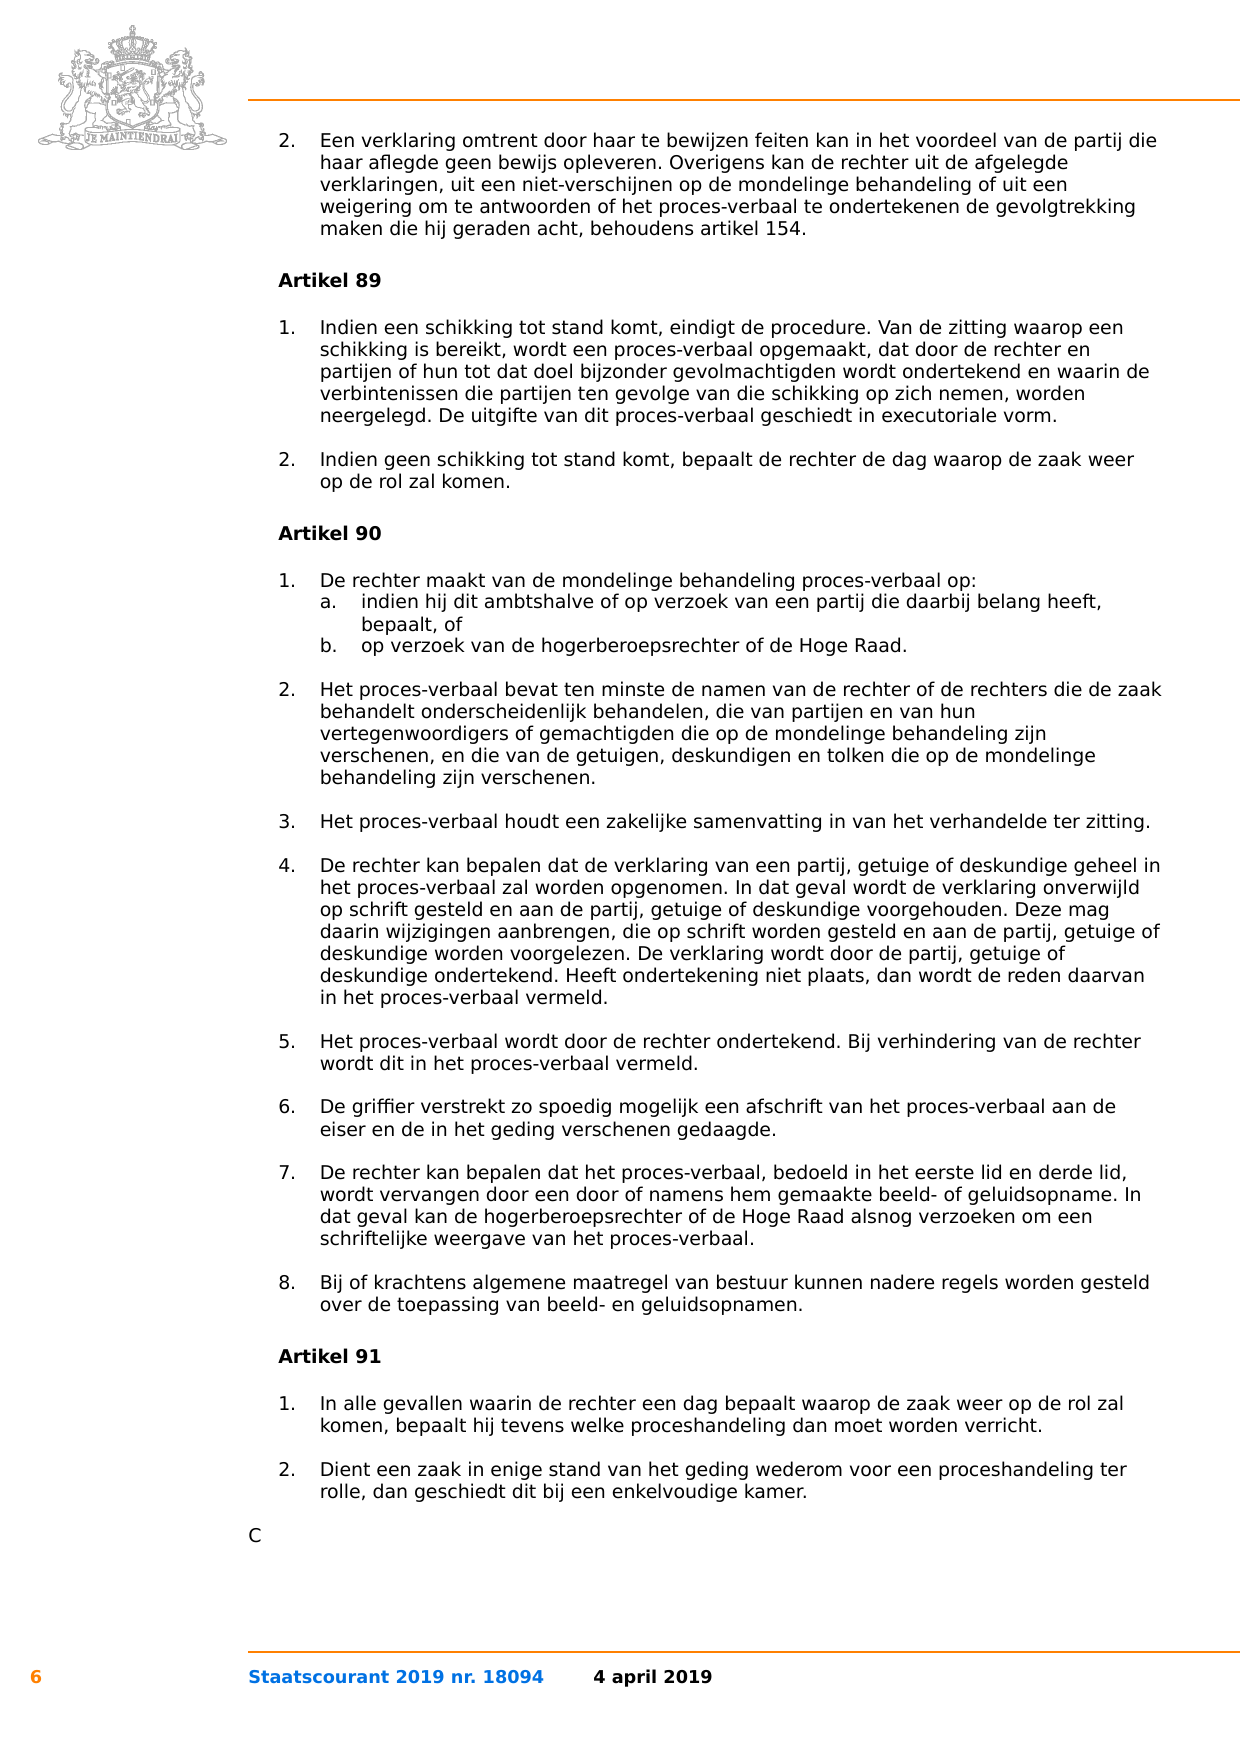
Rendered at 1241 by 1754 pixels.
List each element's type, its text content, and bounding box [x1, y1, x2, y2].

text 1. Indien een schikking tot stand komt, eindigt de procedure. Van de zitting waarop een schikking is bereikt, wordt een proces-verbaal opgemaakt, dat door de rechter en partijen of hun tot dat doel bijzonder gevolmachtigden wordt ondertekend en waarin de verbintenissen die partijen ten gevolge van die schikking op zich nemen, worden neergelegd. De uitgifte van dit proces-verbaal geschiedt in executoriale vorm. [278, 317, 1163, 427]
text 6. De griffier verstrekt zo spoedig mogelijk een afschrift van het proces-verbaal aan de eiser en de in het geding verschenen gedaagde. [278, 1096, 1163, 1140]
text 2. Een verklaring omtrent door haar te bewijzen feiten kan in het voordeel van de partij die haar aflegde geen bewijs opleveren. Overigens kan de rechter uit de afgelegde verklaringen, uit een niet-verschijnen op de mondelinge behandeling of uit een weigering om te antwoorden of het proces-verbaal te ondertekenen de gevolgtrekking maken die hij geraden acht, behoudens artikel 154. [278, 130, 1163, 240]
text 1. De rechter maakt van de mondelinge behandeling proces-verbaal op: [278, 569, 1163, 591]
subtitle Artikel 90 [278, 522, 1163, 544]
text 4. De rechter kan bepalen dat de verklaring van een partij, getuige of deskundige geheel in het proces-verbaal zal worden opgenomen. In dat geval wordt de verklaring onverwijld op schrift gesteld en aan de partij, getuige of deskundige voorgehouden. Deze mag daarin wijzigingen aanbrengen, die op schrift worden gesteld en aan de partij, getuige of deskundige worden voorgelezen. De verklaring wordt door de partij, getuige of deskundige ondertekend. Heeft ondertekening niet plaats, dan wordt de reden daarvan in het proces-verbaal vermeld. [278, 855, 1163, 1009]
text 5. Het proces-verbaal wordt door de rechter ondertekend. Bij verhindering van de rechter wordt dit in het proces-verbaal vermeld. [278, 1031, 1163, 1074]
text 7. De rechter kan bepalen dat het proces-verbaal, bedoeld in het eerste lid en derde lid, wordt vervangen door een door of namens hem gemaakte beeld- of geluidsopname. In dat geval kan de hogerberoepsrechter of de Hoge Raad alsnog verzoeken om een schriftelijke weergave van het proces-verbaal. [278, 1162, 1163, 1250]
text b. op verzoek van de hogerberoepsrechter of de Hoge Raad. [319, 635, 1163, 657]
picture [38, 25, 227, 150]
text 8. Bij of krachtens algemene maatregel van bestuur kunnen nadere regels worden gesteld over de toepassing van beeld- en geluidsopnamen. [278, 1272, 1163, 1316]
subtitle Artikel 89 [278, 270, 1163, 292]
text C [248, 1525, 1163, 1547]
text 3. Het proces-verbaal houdt een zakelijke samenvatting in van het verhandelde ter zitting. [278, 811, 1163, 833]
text 2. Het proces-verbaal bevat ten minste de namen van de rechter of de rechters die de zaak behandelt onderscheidenlijk behandelen, die van partijen en van hun vertegenwoordigers of gemachtigden die op de mondelinge behandeling zijn verschenen, en die van de getuigen, deskundigen en tolken die op de mondelinge behandeling zijn verschenen. [278, 679, 1163, 789]
text 2. Dient een zaak in enige stand van het geding wederom voor een proceshandeling ter rolle, dan geschiedt dit bij een enkelvoudige kamer. [278, 1459, 1163, 1503]
text 1. In alle gevallen waarin de rechter een dag bepaalt waarop de zaak weer op de rol zal komen, bepaalt hij tevens welke proceshandeling dan moet worden verricht. [278, 1393, 1163, 1437]
subtitle Artikel 91 [278, 1346, 1163, 1368]
text 2. Indien geen schikking tot stand komt, bepaalt de rechter de dag waarop de zaak weer op de rol zal komen. [278, 448, 1163, 492]
text a. indien hij dit ambtshalve of op verzoek van een partij die daarbij belang heeft, bepaalt, of [319, 591, 1163, 635]
